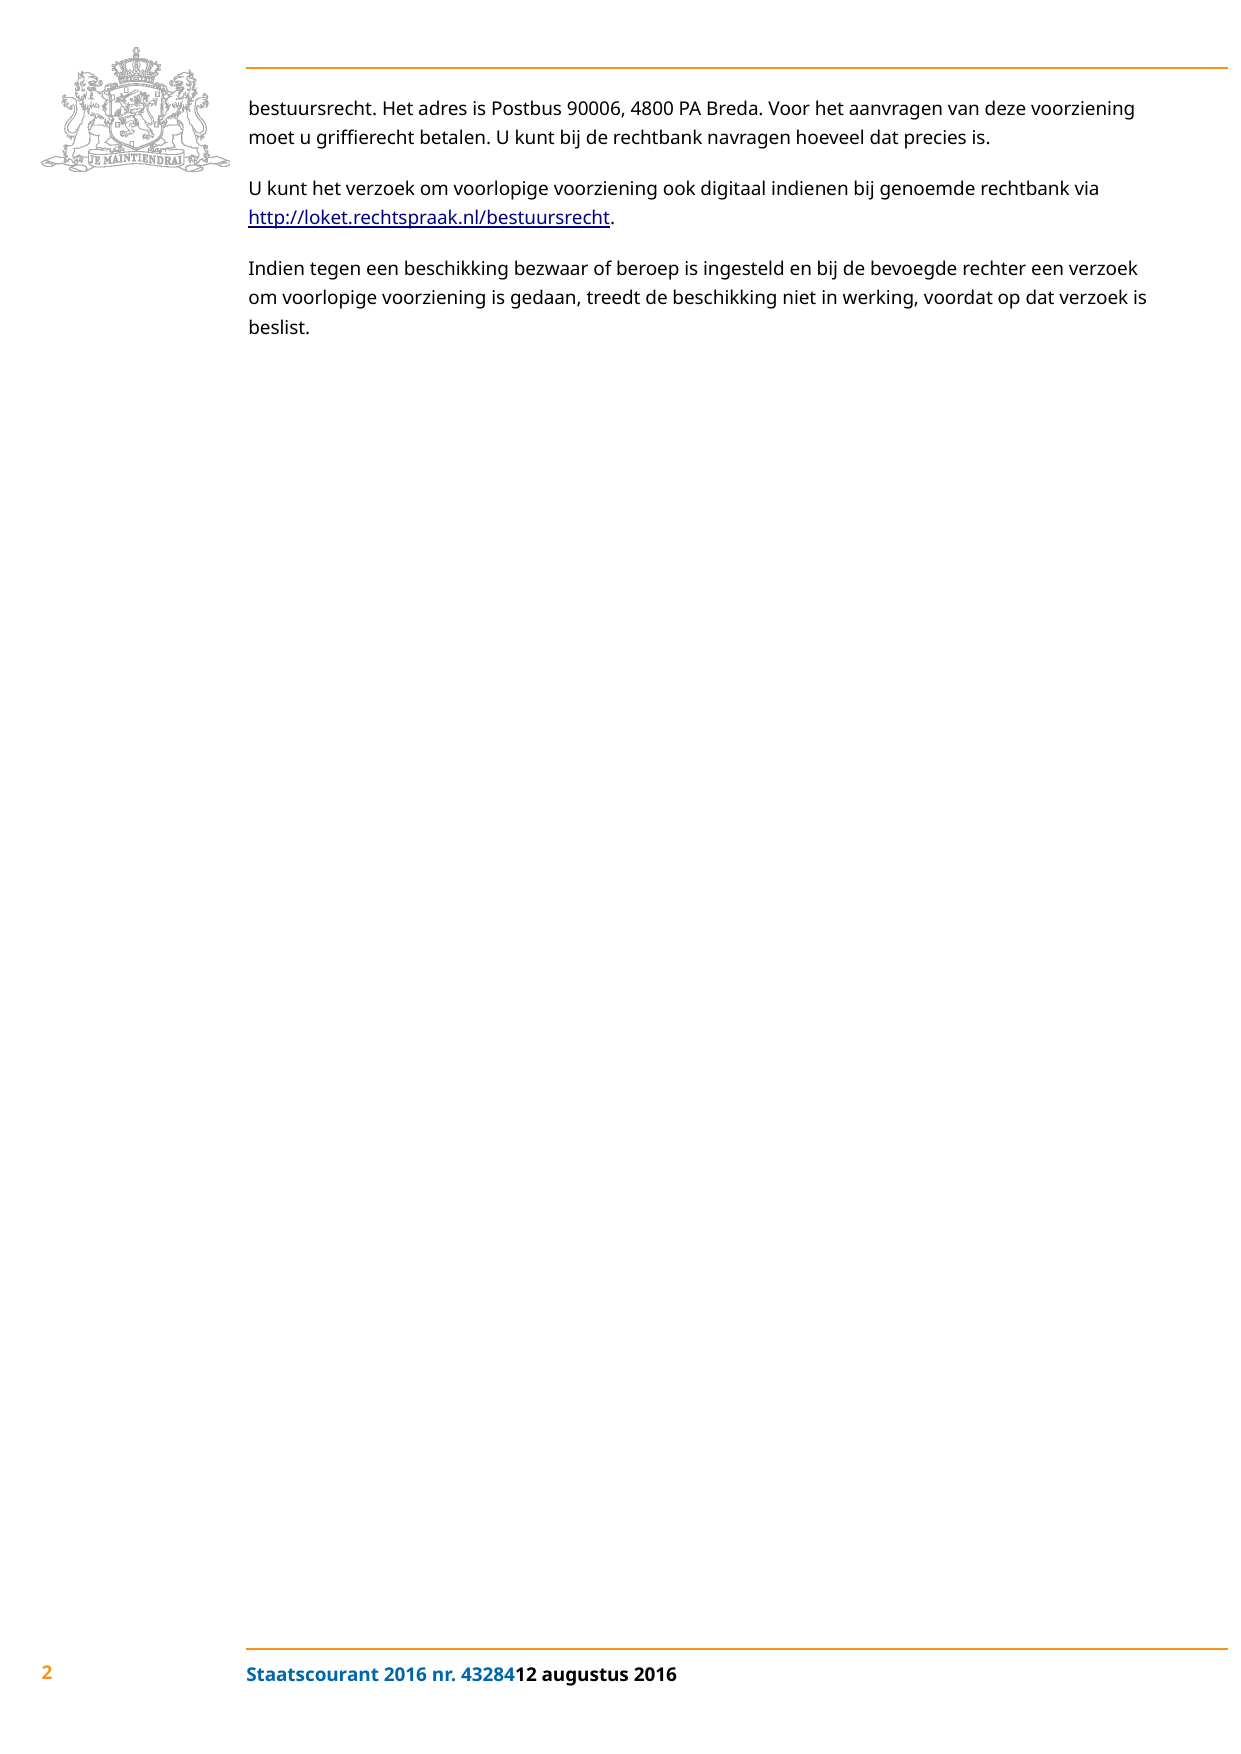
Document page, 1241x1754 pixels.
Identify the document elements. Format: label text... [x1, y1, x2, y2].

text bestuursrecht. Het adres is Postbus 90006, 4800 PA Breda. Voor het aanvragen van deze voorziening moet u griffierecht betalen. U kunt bij de rechtbank navragen hoeveel dat precies is. [248, 95, 1152, 150]
text Indien tegen een beschikking bezwaar of beroep is ingesteld en bij de bevoegde rechter een verzoek om voorlopige voorziening is gedaan, treedt de beschikking niet in werking, voordat op dat verzoek is beslist. [248, 255, 1152, 340]
picture [41, 47, 231, 172]
text U kunt het verzoek om voorlopige voorziening ook digitaal indienen bij genoemde rechtbank via http://loket.rechtspraak.nl/bestuursrecht. [248, 175, 1152, 230]
